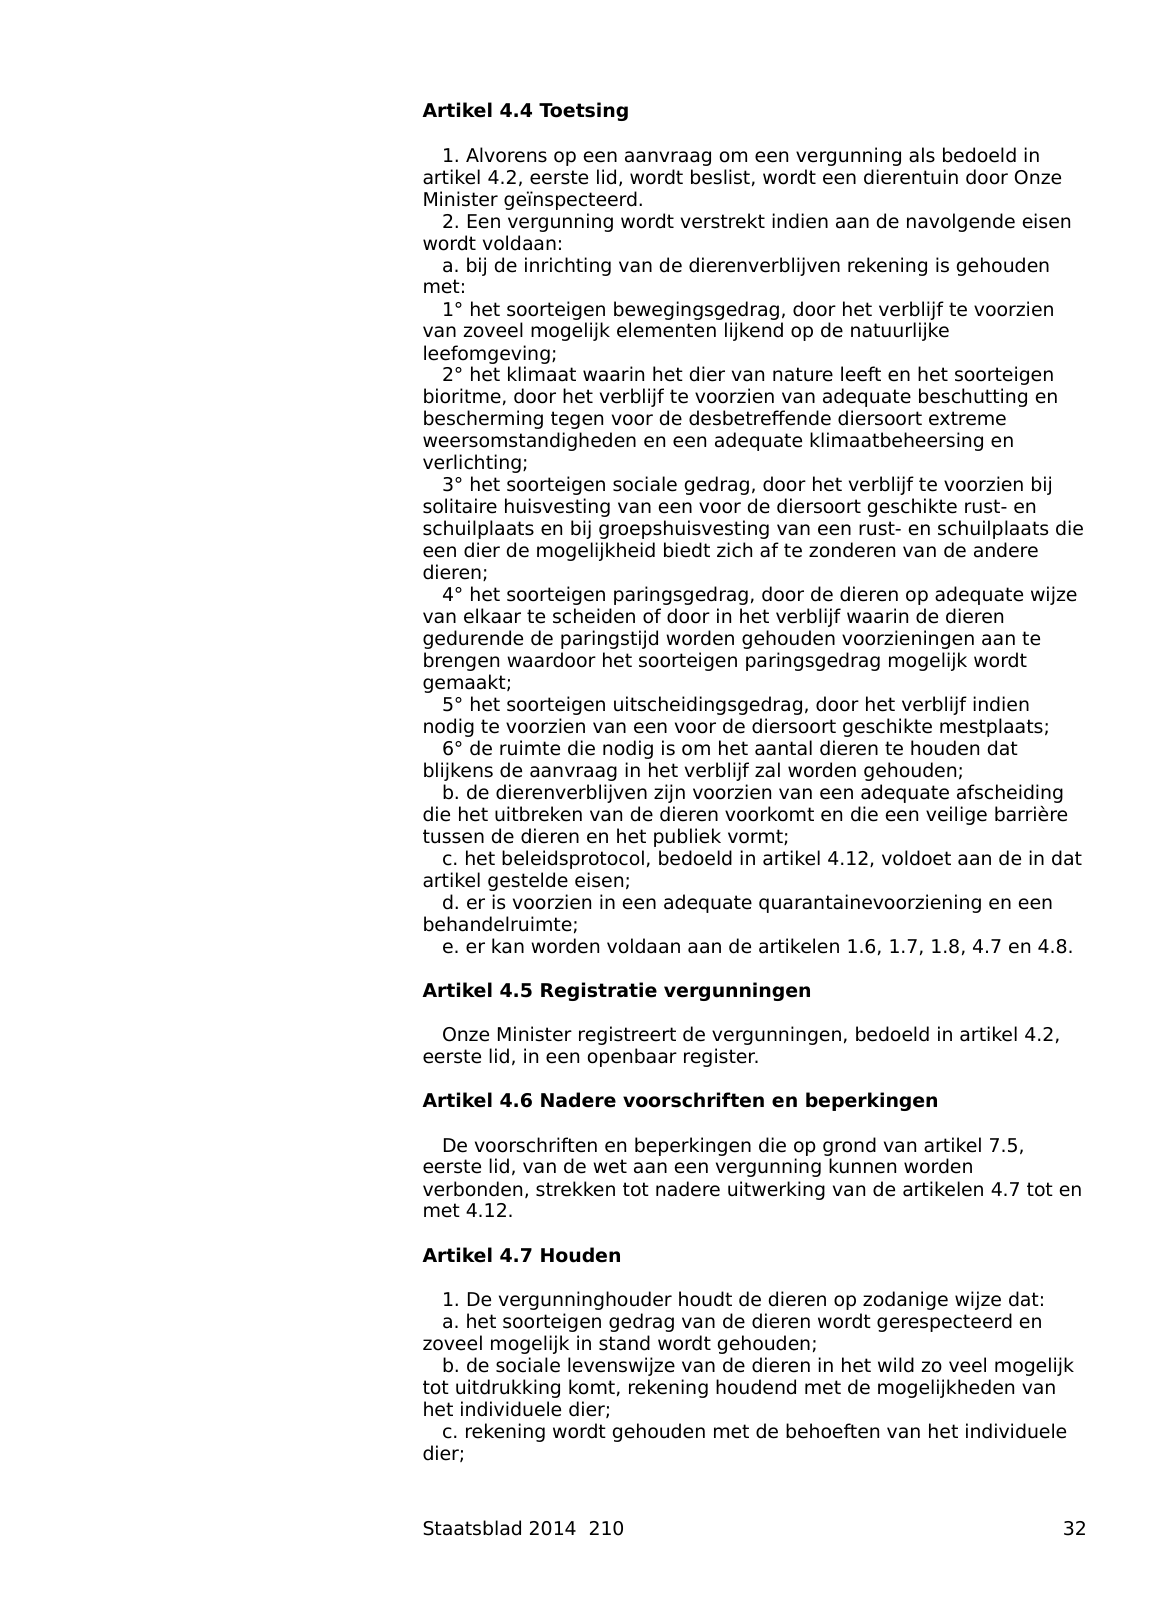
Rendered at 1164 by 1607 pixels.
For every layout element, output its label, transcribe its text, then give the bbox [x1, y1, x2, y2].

text b. de sociale levenswijze van de dieren in het wild zo veel mogelijk tot uitdrukking komt, rekening houdend met de mogelijkheden van het individuele dier; [422, 1355, 1087, 1421]
subtitle Artikel 4.4 Toetsing [422, 100, 1087, 122]
text a. het soorteigen gedrag van de dieren wordt gerespecteerd en zoveel mogelijk in stand wordt gehouden; [422, 1311, 1087, 1355]
subtitle Artikel 4.7 Houden [422, 1244, 1087, 1267]
text 2° het klimaat waarin het dier van nature leeft en het soorteigen bioritme, door het verblijf te voorzien van adequate beschutting en bescherming tegen voor de desbetreffende diersoort extreme weersomstandigheden en een adequate klimaatbeheersing en verlichting; [422, 364, 1087, 474]
subtitle Artikel 4.5 Registratie vergunningen [422, 980, 1087, 1002]
text c. rekening wordt gehouden met de behoeften van het individuele dier; [422, 1421, 1087, 1464]
text 4° het soorteigen paringsgedrag, door de dieren op adequate wijze van elkaar te scheiden of door in het verblijf waarin de dieren gedurende de paringstijd worden gehouden voorzieningen aan te brengen waardoor het soorteigen paringsgedrag mogelijk wordt gemaakt; [422, 584, 1087, 694]
text 1. De vergunninghouder houdt de dieren op zodanige wijze dat: [422, 1289, 1087, 1311]
text 5° het soorteigen uitscheidingsgedrag, door het verblijf indien nodig te voorzien van een voor de diersoort geschikte mestplaats; [422, 694, 1087, 738]
text 2. Een vergunning wordt verstrekt indien aan de navolgende eisen wordt voldaan: [422, 211, 1087, 254]
text c. het beleidsprotocol, bedoeld in artikel 4.12, voldoet aan de in dat artikel gestelde eisen; [422, 848, 1087, 892]
text e. er kan worden voldaan aan de artikelen 1.6, 1.7, 1.8, 4.7 en 4.8. [422, 936, 1087, 958]
text De voorschriften en beperkingen die op grond van artikel 7.5, eerste lid, van de wet aan een vergunning kunnen worden verbonden, strekken tot nadere uitwerking van de artikelen 4.7 tot en met 4.12. [422, 1134, 1087, 1222]
text d. er is voorzien in een adequate quarantainevoorziening en een behandelruimte; [422, 892, 1087, 936]
text Onze Minister registreert de vergunningen, bedoeld in artikel 4.2, eerste lid, in een openbaar register. [422, 1024, 1087, 1068]
text a. bij de inrichting van de dierenverblijven rekening is gehouden met: [422, 254, 1087, 298]
text 1. Alvorens op een aanvraag om een vergunning als bedoeld in artikel 4.2, eerste lid, wordt beslist, wordt een dierentuin door Onze Minister geïnspecteerd. [422, 144, 1087, 211]
text 6° de ruimte die nodig is om het aantal dieren te houden dat blijkens de aanvraag in het verblijf zal worden gehouden; [422, 738, 1087, 782]
text 3° het soorteigen sociale gedrag, door het verblijf te voorzien bij solitaire huisvesting van een voor de diersoort geschikte rust- en schuilplaats en bij groepshuisvesting van een rust- en schuilplaats die een dier de mogelijkheid biedt zich af te zonderen van de andere dieren; [422, 474, 1087, 584]
subtitle Artikel 4.6 Nadere voorschriften en beperkingen [422, 1090, 1087, 1112]
text 1° het soorteigen bewegingsgedrag, door het verblijf te voorzien van zoveel mogelijk elementen lijkend op de natuurlijke leefomgeving; [422, 298, 1087, 364]
text b. de dierenverblijven zijn voorzien van een adequate afscheiding die het uitbreken van de dieren voorkomt en die een veilige barrière tussen de dieren en het publiek vormt; [422, 782, 1087, 848]
